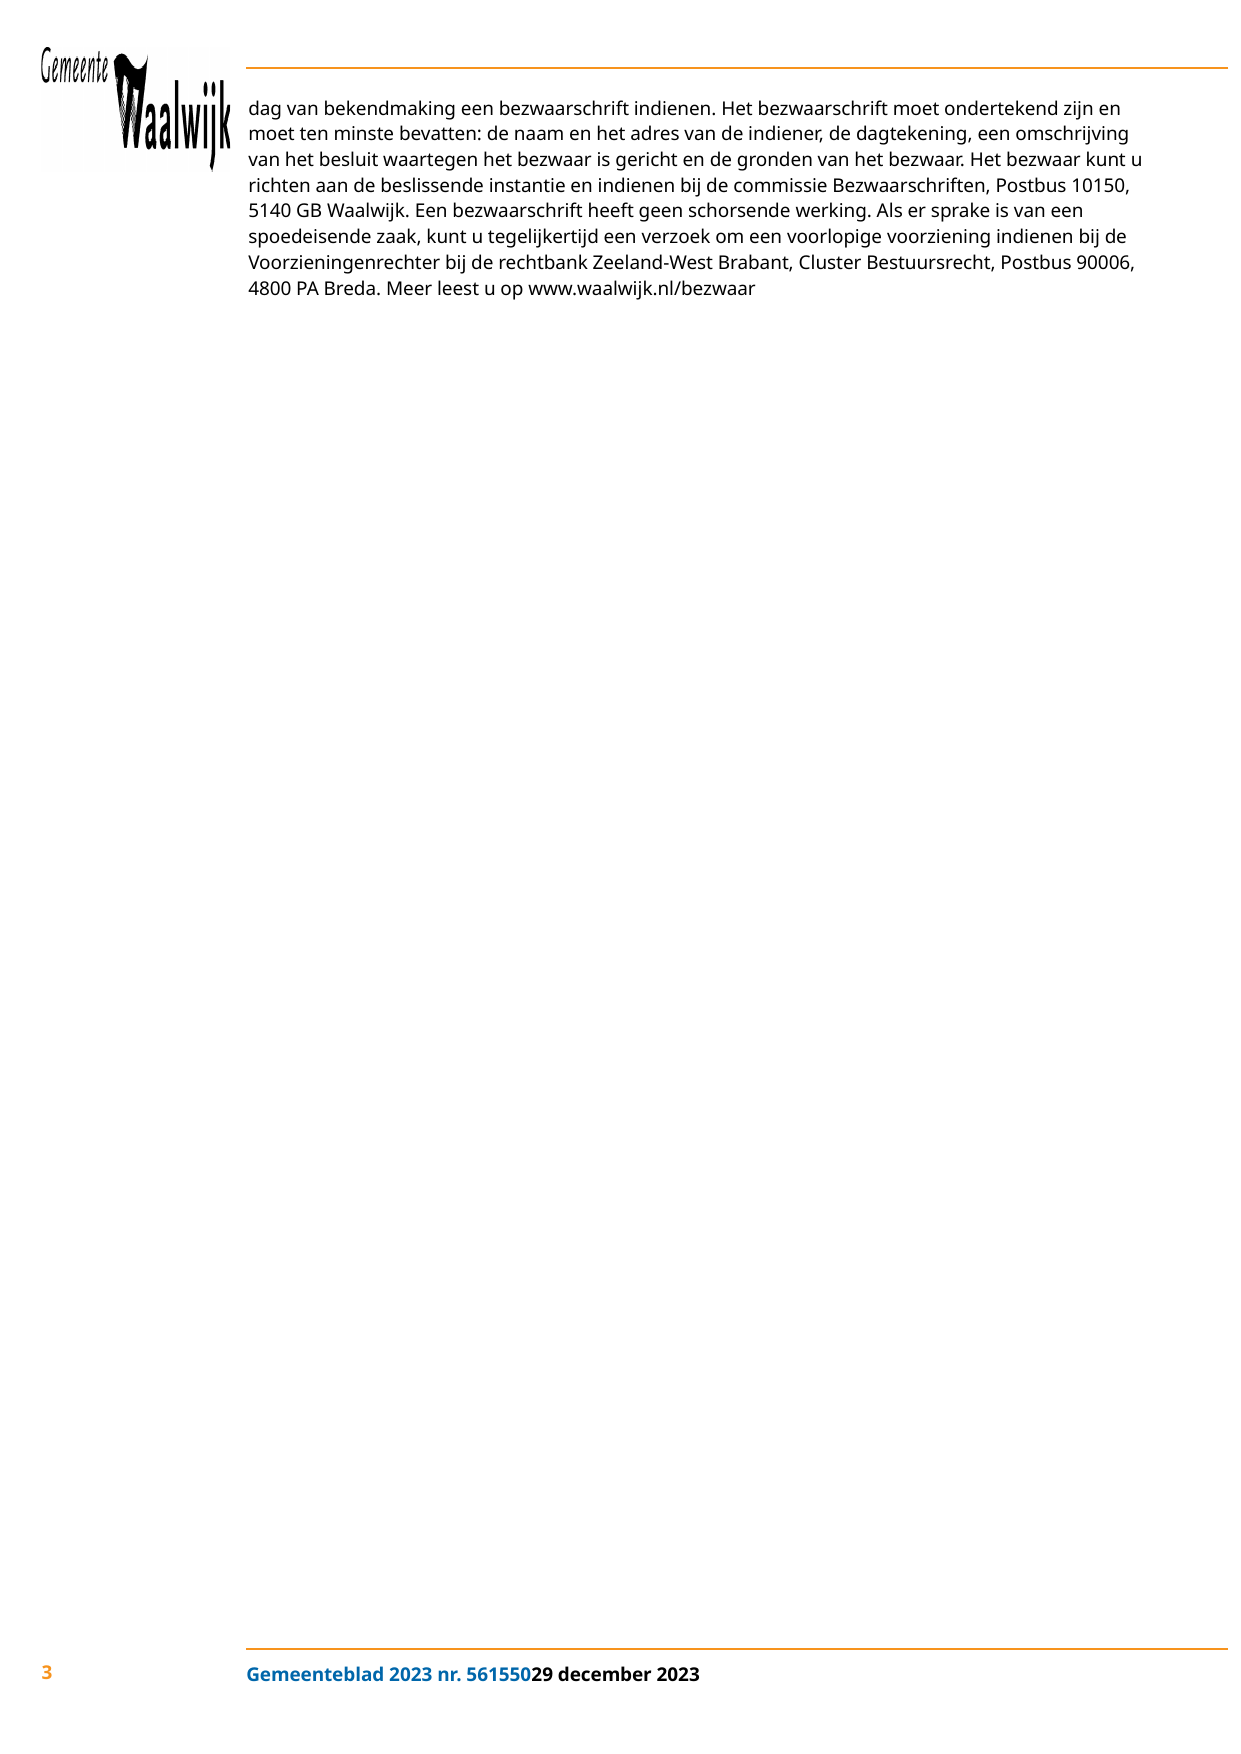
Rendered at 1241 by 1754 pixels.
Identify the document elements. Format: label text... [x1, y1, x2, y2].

picture [41, 47, 231, 172]
text dag van bekendmaking een bezwaarschrift indienen. Het bezwaarschrift moet ondertekend zijn en moet ten minste bevatten: de naam en het adres van de indiener, de dagtekening, een omschrijving van het besluit waartegen het bezwaar is gericht en de gronden van het bezwaar. Het bezwaar kunt u richten aan de beslissende instantie en indienen bij de commissie Bezwaarschriften, Postbus 10150, 5140 GB Waalwijk. Een bezwaarschrift heeft geen schorsende werking. Als er sprake is van een spoedeisende zaak, kunt u tegelijkertijd een verzoek om een voorlopige voorziening indienen bij de Voorzieningenrechter bij de rechtbank Zeeland-West Brabant, Cluster Bestuursrecht, Postbus 90006, 4800 PA Breda. Meer leest u op www.waalwijk.nl/bezwaar [248, 95, 1152, 301]
